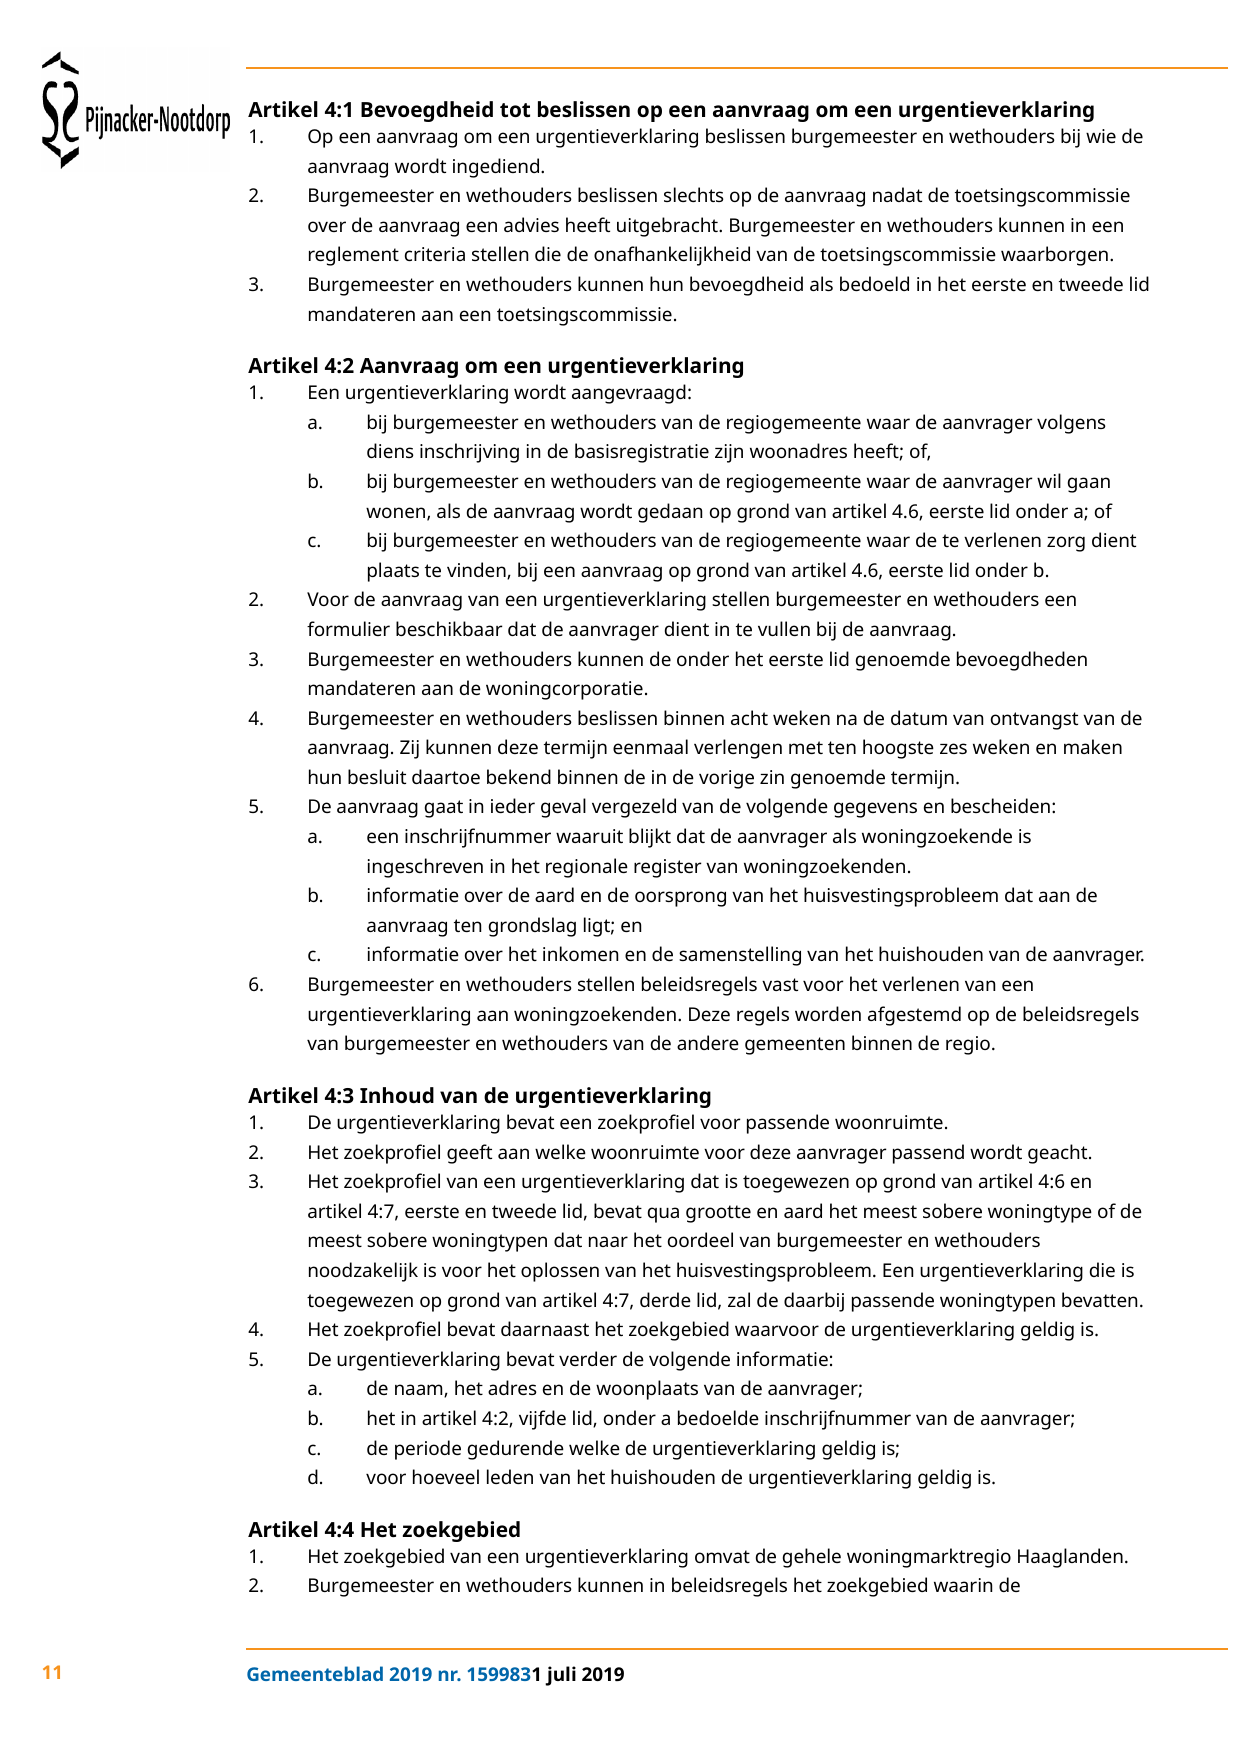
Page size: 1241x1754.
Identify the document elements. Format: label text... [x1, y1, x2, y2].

list een inschrijfnummer waaruit blijkt dat de aanvrager als woningzoekende is ingeschreven in het regionale register van woningzoekenden. [307, 823, 1152, 879]
list informatie over het inkomen en de samenstelling van het huishouden van de aanvrager. [307, 942, 1152, 967]
list Een urgentieverklaring wordt aangevraagd: [248, 379, 1152, 405]
text Artikel 4:1 Bevoegdheid tot beslissen op een aanvraag om een urgentieverklaring [248, 95, 1152, 123]
list Burgemeester en wethouders beslissen slechts op de aanvraag nadat de toetsingscommissie over de aanvraag een advies heeft uitgebracht. Burgemeester en wethouders kunnen in een reglement criteria stellen die de onafhankelijkheid van de toetsingscommissie waarborgen. [248, 182, 1152, 267]
list Het zoekprofiel geeft aan welke woonruimte voor deze aanvrager passend wordt geacht. [248, 1139, 1152, 1164]
list bij burgemeester en wethouders van de regiogemeente waar de aanvrager wil gaan wonen, als de aanvraag wordt gedaan op grond van artikel 4.6, eerste lid onder a; of [307, 468, 1152, 524]
list De urgentieverklaring bevat een zoekprofiel voor passende woonruimte. [248, 1109, 1152, 1135]
list voor hoeveel leden van het huishouden de urgentieverklaring geldig is. [307, 1464, 1152, 1490]
list Voor de aanvraag van een urgentieverklaring stellen burgemeester en wethouders een formulier beschikbaar dat de aanvrager dient in te vullen bij de aanvraag. [248, 587, 1152, 642]
list Op een aanvraag om een urgentieverklaring beslissen burgemeester en wethouders bij wie de aanvraag wordt ingediend. [248, 123, 1152, 178]
list Burgemeester en wethouders kunnen hun bevoegdheid als bedoeld in het eerste en tweede lid mandateren aan een toetsingscommissie. [248, 271, 1152, 326]
text Artikel 4:3 Inhoud van de urgentieverklaring [248, 1081, 1152, 1109]
picture [41, 47, 231, 172]
list Burgemeester en wethouders stellen beleidsregels vast voor het verlenen van een urgentieverklaring aan woningzoekenden. Deze regels worden afgestemd op de beleidsregels van burgemeester en wethouders van de andere gemeenten binnen de regio. [248, 971, 1152, 1056]
list de naam, het adres en de woonplaats van de aanvrager; [307, 1376, 1152, 1401]
list de periode gedurende welke de urgentieverklaring geldig is; [307, 1435, 1152, 1460]
list Burgemeester en wethouders kunnen in beleidsregels het zoekgebied waarin de [248, 1573, 1152, 1598]
list Het zoekprofiel van een urgentieverklaring dat is toegewezen op grond van artikel 4:6 en artikel 4:7, eerste en tweede lid, bevat qua grootte en aard het meest sobere woningtype of de meest sobere woningtypen dat naar het oordeel van burgemeester en wethouders noodzakelijk is voor het oplossen van het huisvestingsprobleem. Een urgentieverklaring die is toegewezen op grond van artikel 4:7, derde lid, zal de daarbij passende woningtypen bevatten. [248, 1168, 1152, 1312]
list het in artikel 4:2, vijfde lid, onder a bedoelde inschrijfnummer van de aanvrager; [307, 1405, 1152, 1431]
list De urgentieverklaring bevat verder de volgende informatie: [248, 1346, 1152, 1372]
text Artikel 4:4 Het zoekgebied [248, 1515, 1152, 1543]
list Burgemeester en wethouders beslissen binnen acht weken na de datum van ontvangst van de aanvraag. Zij kunnen deze termijn eenmaal verlengen met ten hoogste zes weken en maken hun besluit daartoe bekend binnen de in de vorige zin genoemde termijn. [248, 705, 1152, 790]
list bij burgemeester en wethouders van de regiogemeente waar de aanvrager volgens diens inschrijving in de basisregistratie zijn woonadres heeft; of, [307, 409, 1152, 464]
list Het zoekprofiel bevat daarnaast het zoekgebied waarvoor de urgentieverklaring geldig is. [248, 1316, 1152, 1342]
list De aanvraag gaat in ieder geval vergezeld van de volgende gegevens en bescheiden: [248, 794, 1152, 819]
text Artikel 4:2 Aanvraag om een urgentieverklaring [248, 351, 1152, 379]
list bij burgemeester en wethouders van de regiogemeente waar de te verlenen zorg dient plaats te vinden, bij een aanvraag op grond van artikel 4.6, eerste lid onder b. [307, 527, 1152, 583]
list Burgemeester en wethouders kunnen de onder het eerste lid genoemde bevoegdheden mandateren aan de woningcorporatie. [248, 646, 1152, 701]
list informatie over de aard en de oorsprong van het huisvestingsprobleem dat aan de aanvraag ten grondslag ligt; en [307, 882, 1152, 938]
list Het zoekgebied van een urgentieverklaring omvat de gehele woningmarktregio Haaglanden. [248, 1543, 1152, 1569]
